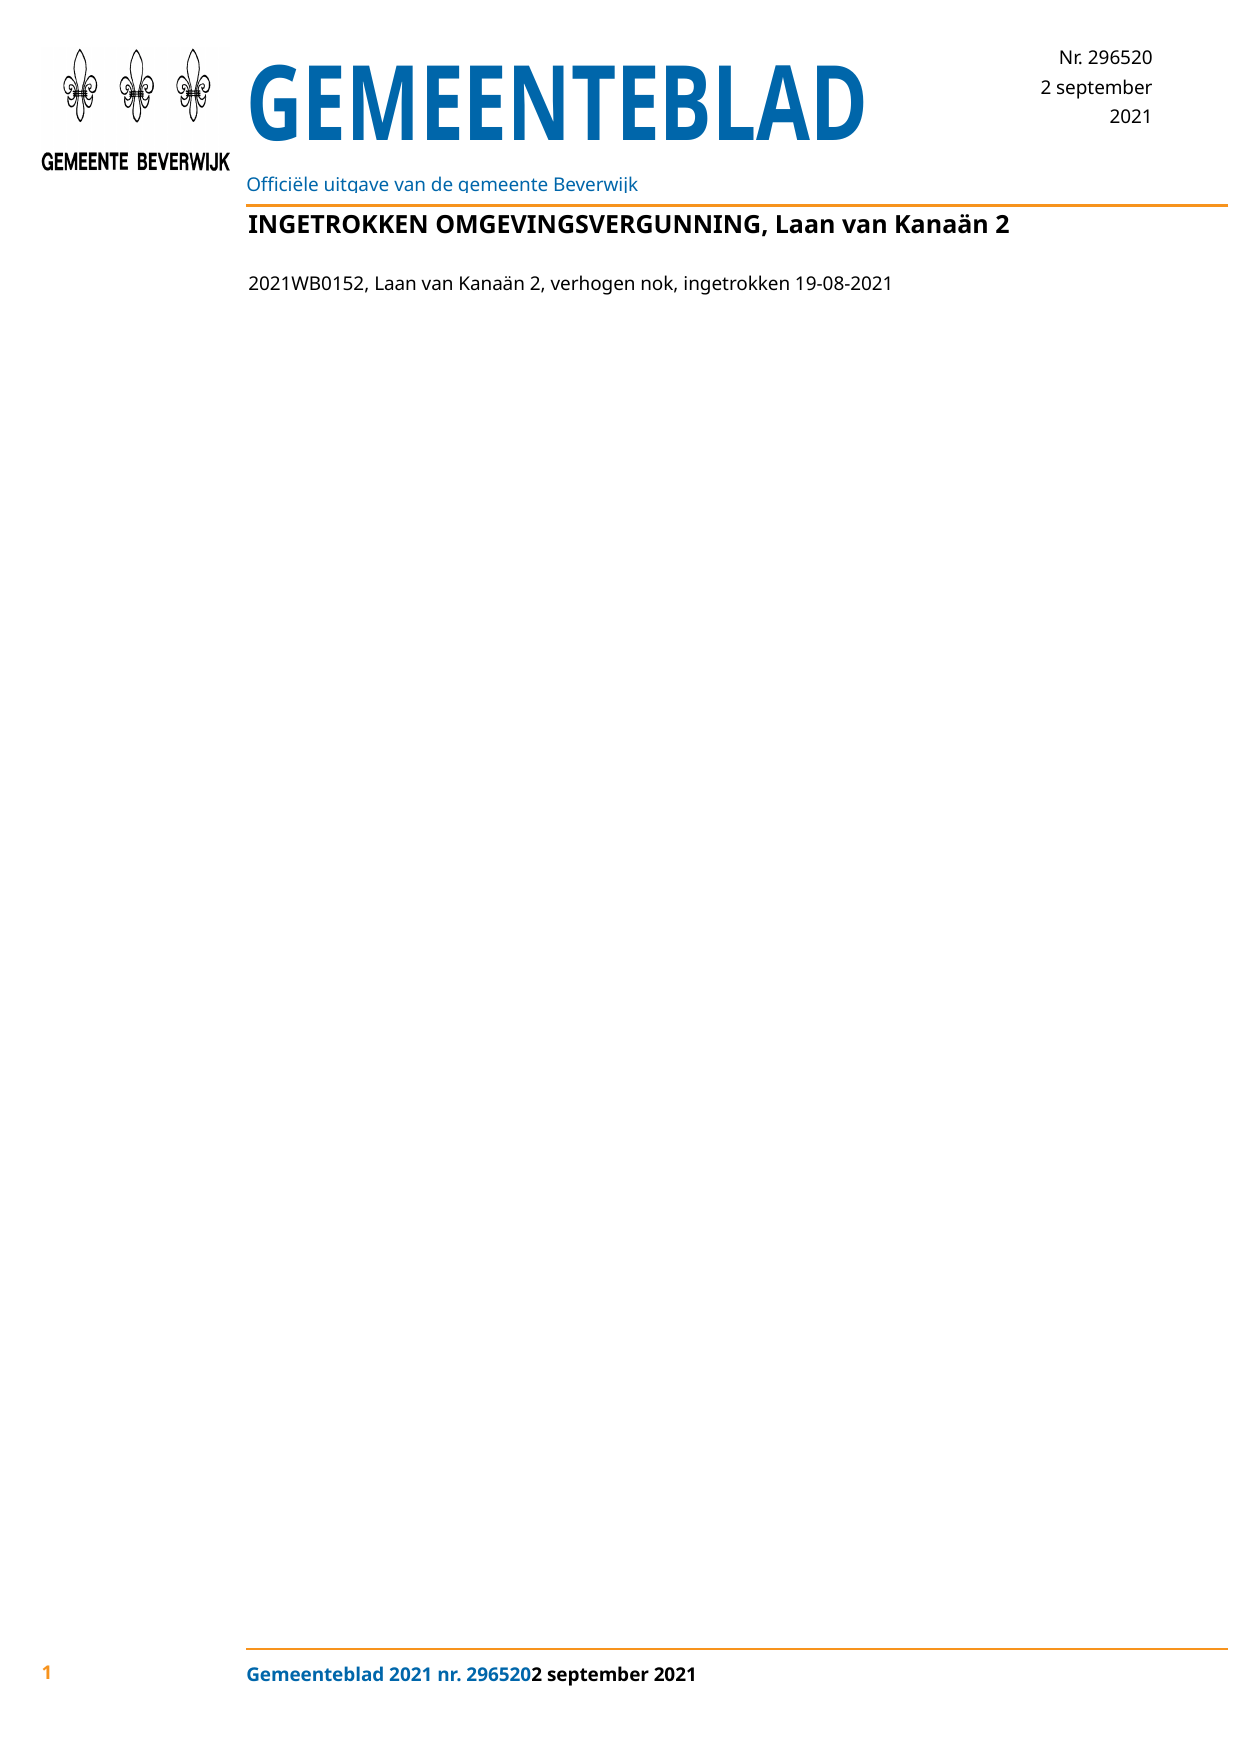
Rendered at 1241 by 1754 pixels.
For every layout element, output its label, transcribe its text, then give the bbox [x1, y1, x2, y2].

text 2021WB0152, Laan van Kanaän 2, verhogen nok, ingetrokken 19-08-2021 [248, 270, 1152, 296]
text INGETROKKEN OMGEVINGSVERGUNNING, Laan van Kanaän 2 [248, 207, 1152, 241]
picture [41, 47, 231, 172]
